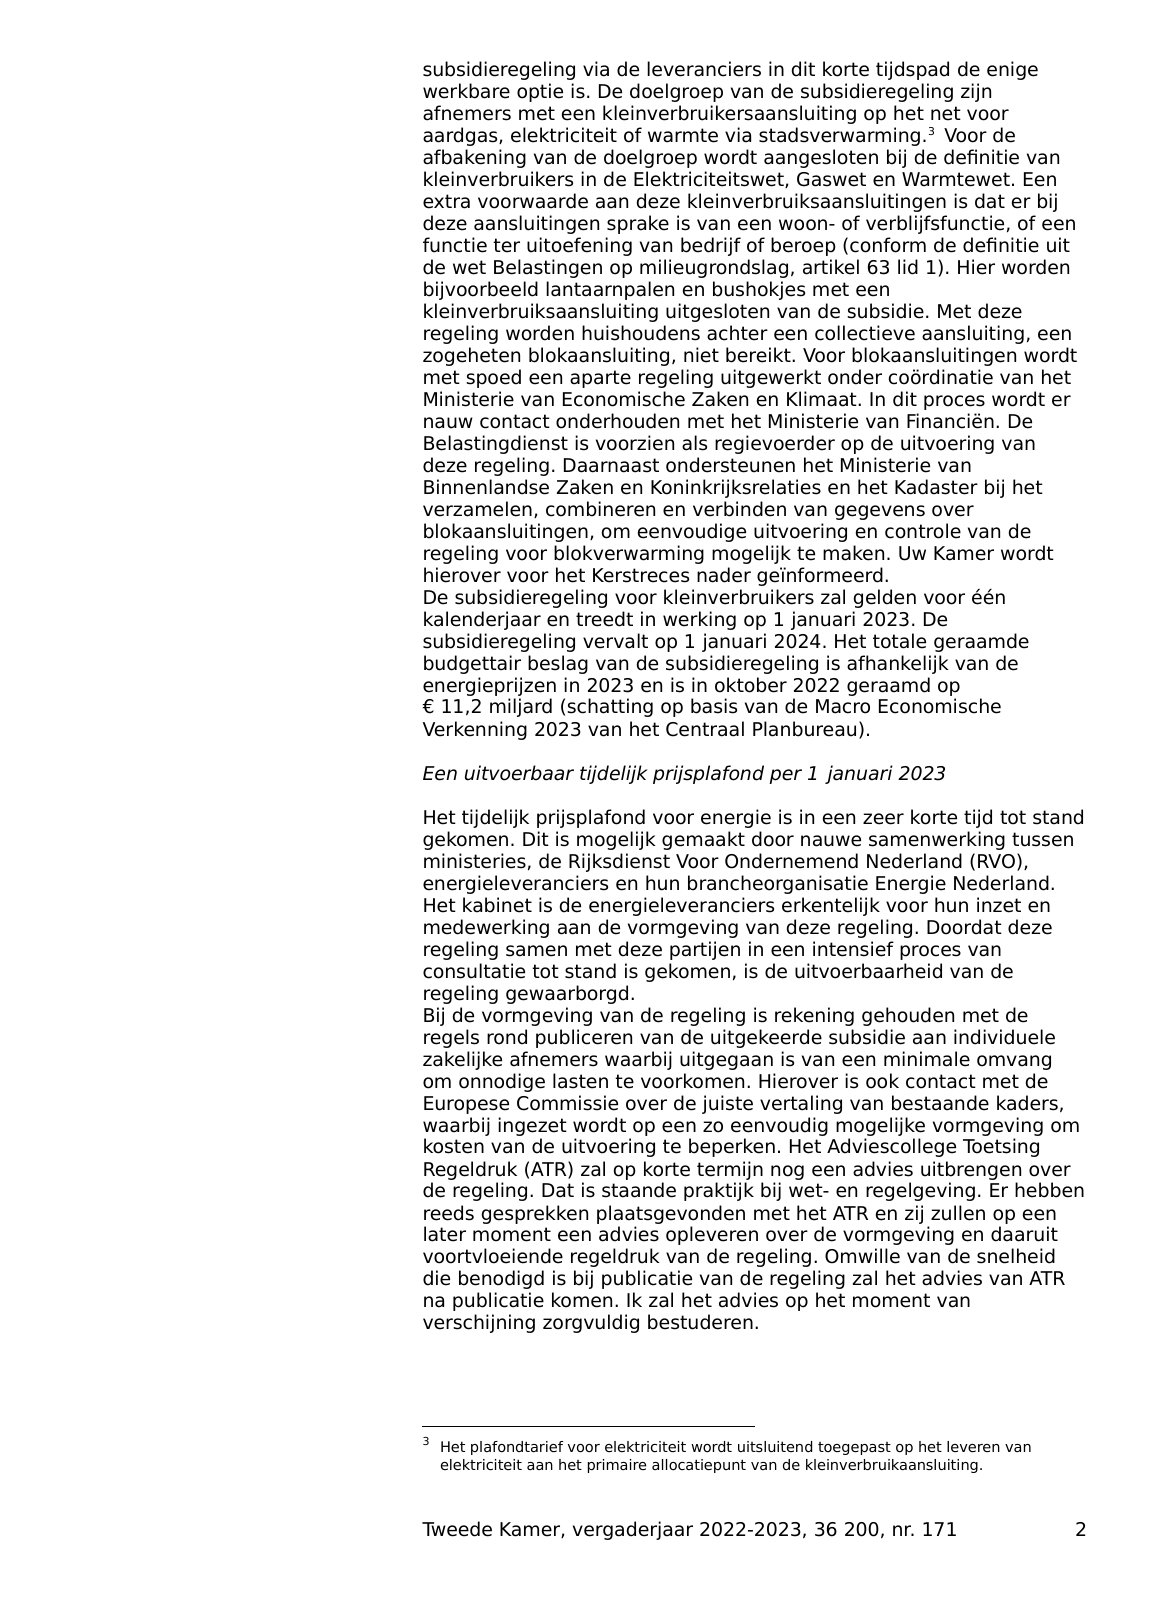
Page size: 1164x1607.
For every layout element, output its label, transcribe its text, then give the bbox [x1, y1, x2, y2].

text De subsidieregeling voor kleinverbruikers zal gelden voor één kalenderjaar en treedt in werking op 1 januari 2023. De subsidieregeling vervalt op 1 januari 2024. Het totale geraamde budgettair beslag van de subsidieregeling is afhankelijk van de energieprijzen in 2023 en is in oktober 2022 geraamd op € 11,2 miljard (schatting op basis van de Macro Economische Verkenning 2023 van het Centraal Planbureau). [422, 587, 1087, 740]
subtitle Een uitvoerbaar tijdelijk prijsplafond per 1 januari 2023 [422, 763, 1087, 784]
text subsidieregeling via de leveranciers in dit korte tijdspad de enige werkbare optie is. De doelgroep van de subsidieregeling zijn afnemers met een kleinverbruikersaansluiting op het net voor aardgas, elektriciteit of warmte via stadsverwarming. Voor de afbakening van de doelgroep wordt aangesloten bij de definitie van kleinverbruikers in de Elektriciteitswet, Gaswet en Warmtewet. Een extra voorwaarde aan deze kleinverbruiksaansluitingen is dat er bij deze aansluitingen sprake is van een woon- of verblijfsfunctie, of een functie ter uitoefening van bedrijf of beroep (conform de definitie uit de wet Belastingen op milieugrondslag, artikel 63 lid 1). Hier worden bijvoorbeeld lantaarnpalen en bushokjes met een kleinverbruiksaansluiting uitgesloten van de subsidie. Met deze regeling worden huishoudens achter een collectieve aansluiting, een zogeheten blokaansluiting, niet bereikt. Voor blokaansluitingen wordt met spoed een aparte regeling uitgewerkt onder coördinatie van het Ministerie van Economische Zaken en Klimaat. In dit proces wordt er nauw contact onderhouden met het Ministerie van Financiën. De Belastingdienst is voorzien als regievoerder op de uitvoering van deze regeling. Daarnaast ondersteunen het Ministerie van Binnenlandse Zaken en Koninkrijksrelaties en het Kadaster bij het verzamelen, combineren en verbinden van gegevens over blokaansluitingen, om eenvoudige uitvoering en controle van de regeling voor blokverwarming mogelijk te maken. Uw Kamer wordt hierover voor het Kerstreces nader geïnformeerd. [422, 59, 1087, 587]
text Het plafondtarief voor elektriciteit wordt uitsluitend toegepast op het leveren van elektriciteit aan het primaire allocatiepunt van de kleinverbruikaansluiting. [422, 1435, 1087, 1474]
text Het tijdelijk prijsplafond voor energie is in een zeer korte tijd tot stand gekomen. Dit is mogelijk gemaakt door nauwe samenwerking tussen ministeries, de Rijksdienst Voor Ondernemend Nederland (RVO), energieleveranciers en hun brancheorganisatie Energie Nederland. Het kabinet is de energieleveranciers erkentelijk voor hun inzet en medewerking aan de vormgeving van deze regeling. Doordat deze regeling samen met deze partijen in een intensief proces van consultatie tot stand is gekomen, is de uitvoerbaarheid van de regeling gewaarborgd. [422, 807, 1087, 1004]
text Bij de vormgeving van de regeling is rekening gehouden met de regels rond publiceren van de uitgekeerde subsidie aan individuele zakelijke afnemers waarbij uitgegaan is van een minimale omvang om onnodige lasten te voorkomen. Hierover is ook contact met de Europese Commissie over de juiste vertaling van bestaande kaders, waarbij ingezet wordt op een zo eenvoudig mogelijke vormgeving om kosten van de uitvoering te beperken. Het Adviescollege Toetsing Regeldruk (ATR) zal op korte termijn nog een advies uitbrengen over de regeling. Dat is staande praktijk bij wet- en regelgeving. Er hebben reeds gesprekken plaatsgevonden met het ATR en zij zullen op een later moment een advies opleveren over de vormgeving en daaruit voortvloeiende regeldruk van de regeling. Omwille van de snelheid die benodigd is bij publicatie van de regeling zal het advies van ATR na publicatie komen. Ik zal het advies op het moment van verschijning zorgvuldig bestuderen. [422, 1004, 1087, 1334]
